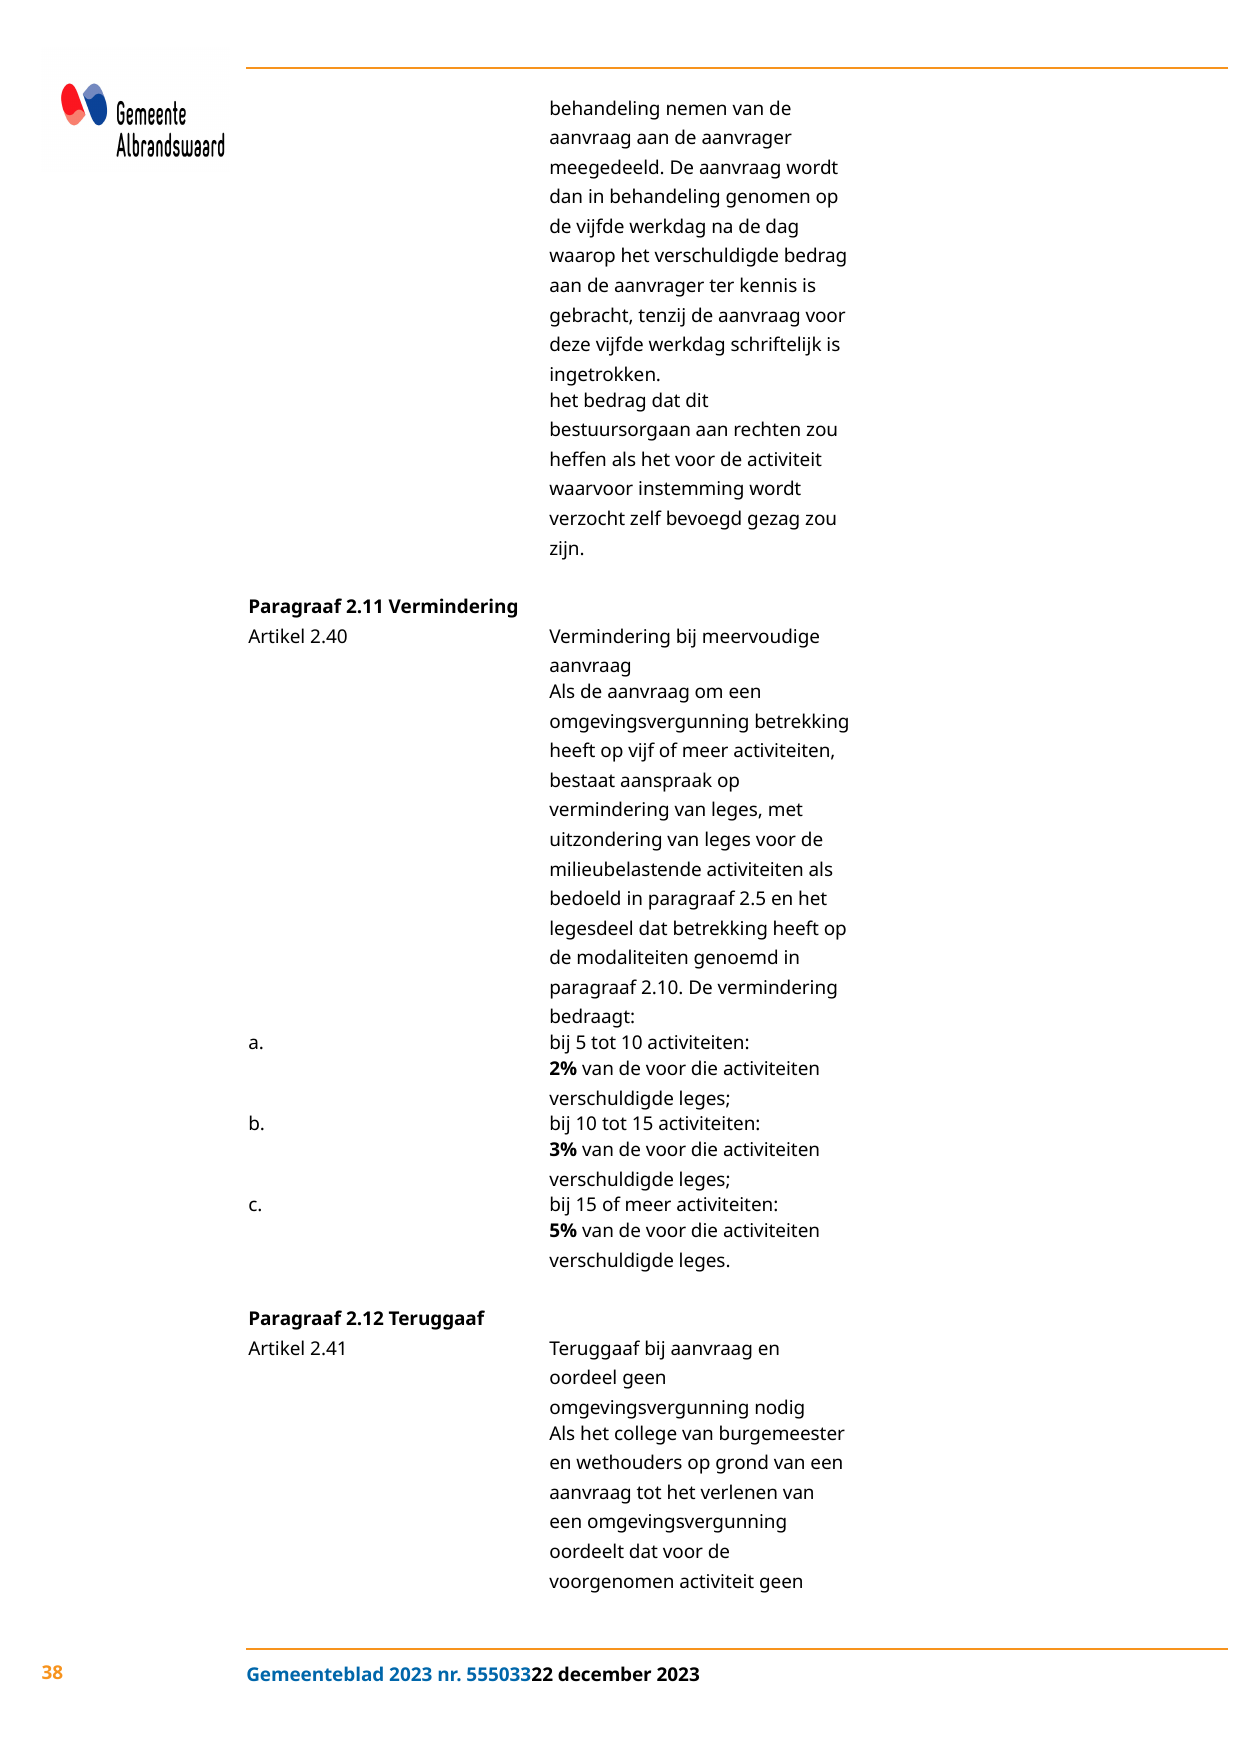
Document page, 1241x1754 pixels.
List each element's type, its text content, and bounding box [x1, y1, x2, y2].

table_cell bij 5 tot 10 activiteiten: [549, 1029, 850, 1055]
table_cell [248, 95, 549, 387]
table_cell a. [248, 1029, 549, 1055]
picture [41, 47, 231, 172]
table_cell b. [248, 1110, 549, 1136]
table_cell [248, 1420, 549, 1593]
table_cell Als het college van burgemeester en wethouders op grond van een aanvraag tot het verlenen van een omgevingsvergunning oordeelt dat voor de voorgenomen activiteit geen [549, 1420, 850, 1593]
table_header [850, 623, 1152, 678]
table_cell bij 15 of meer activiteiten: [549, 1191, 850, 1217]
table_cell [248, 1055, 549, 1110]
table_cell [850, 1110, 1152, 1136]
table_cell bij 10 tot 15 activiteiten: [549, 1110, 850, 1136]
table_cell [248, 1217, 549, 1272]
table_cell [850, 1191, 1152, 1217]
table_cell [850, 678, 1152, 1029]
table_header [850, 1335, 1152, 1420]
text Paragraaf 2.12 Teruggaaf [248, 1305, 1152, 1331]
table_header Teruggaaf bij aanvraag en oordeel geen omgevingsvergunning nodig [549, 1335, 850, 1420]
table_cell [248, 678, 549, 1029]
table_cell behandeling nemen van de aanvraag aan de aanvrager meegedeeld. De aanvraag wordt dan in behandeling genomen op de vijfde werkdag na de dag waarop het verschuldigde bedrag aan de aanvrager ter kennis is gebracht, tenzij de aanvraag voor deze vijfde werkdag schriftelijk is ingetrokken. [549, 95, 850, 387]
table_cell [850, 387, 1152, 560]
table_header Vermindering bij meervoudige aanvraag [549, 623, 850, 678]
table_header Artikel 2.40 [248, 623, 549, 678]
table_cell 3% van de voor die activiteiten verschuldigde leges; [549, 1136, 850, 1191]
table_cell [850, 1420, 1152, 1593]
table_cell [850, 95, 1152, 387]
table_cell [850, 1055, 1152, 1110]
table_cell [850, 1136, 1152, 1191]
table_cell [850, 1029, 1152, 1055]
table_cell [248, 387, 549, 560]
table_cell Als de aanvraag om een omgevingsvergunning betrekking heeft op vijf of meer activiteiten, bestaat aanspraak op vermindering van leges, met uitzondering van leges voor de milieubelastende activiteiten als bedoeld in paragraaf 2.5 en het legesdeel dat betrekking heeft op de modaliteiten genoemd in paragraaf 2.10. De vermindering bedraagt: [549, 678, 850, 1029]
table_cell 5% van de voor die activiteiten verschuldigde leges. [549, 1217, 850, 1272]
table_cell [850, 1217, 1152, 1272]
table_cell het bedrag dat dit bestuursorgaan aan rechten zou heffen als het voor de activiteit waarvoor instemming wordt verzocht zelf bevoegd gezag zou zijn. [549, 387, 850, 560]
text Paragraaf 2.11 Vermindering [248, 593, 1152, 619]
table_cell [248, 1136, 549, 1191]
table_header Artikel 2.41 [248, 1335, 549, 1420]
table_cell c. [248, 1191, 549, 1217]
table_cell 2% van de voor die activiteiten verschuldigde leges; [549, 1055, 850, 1110]
